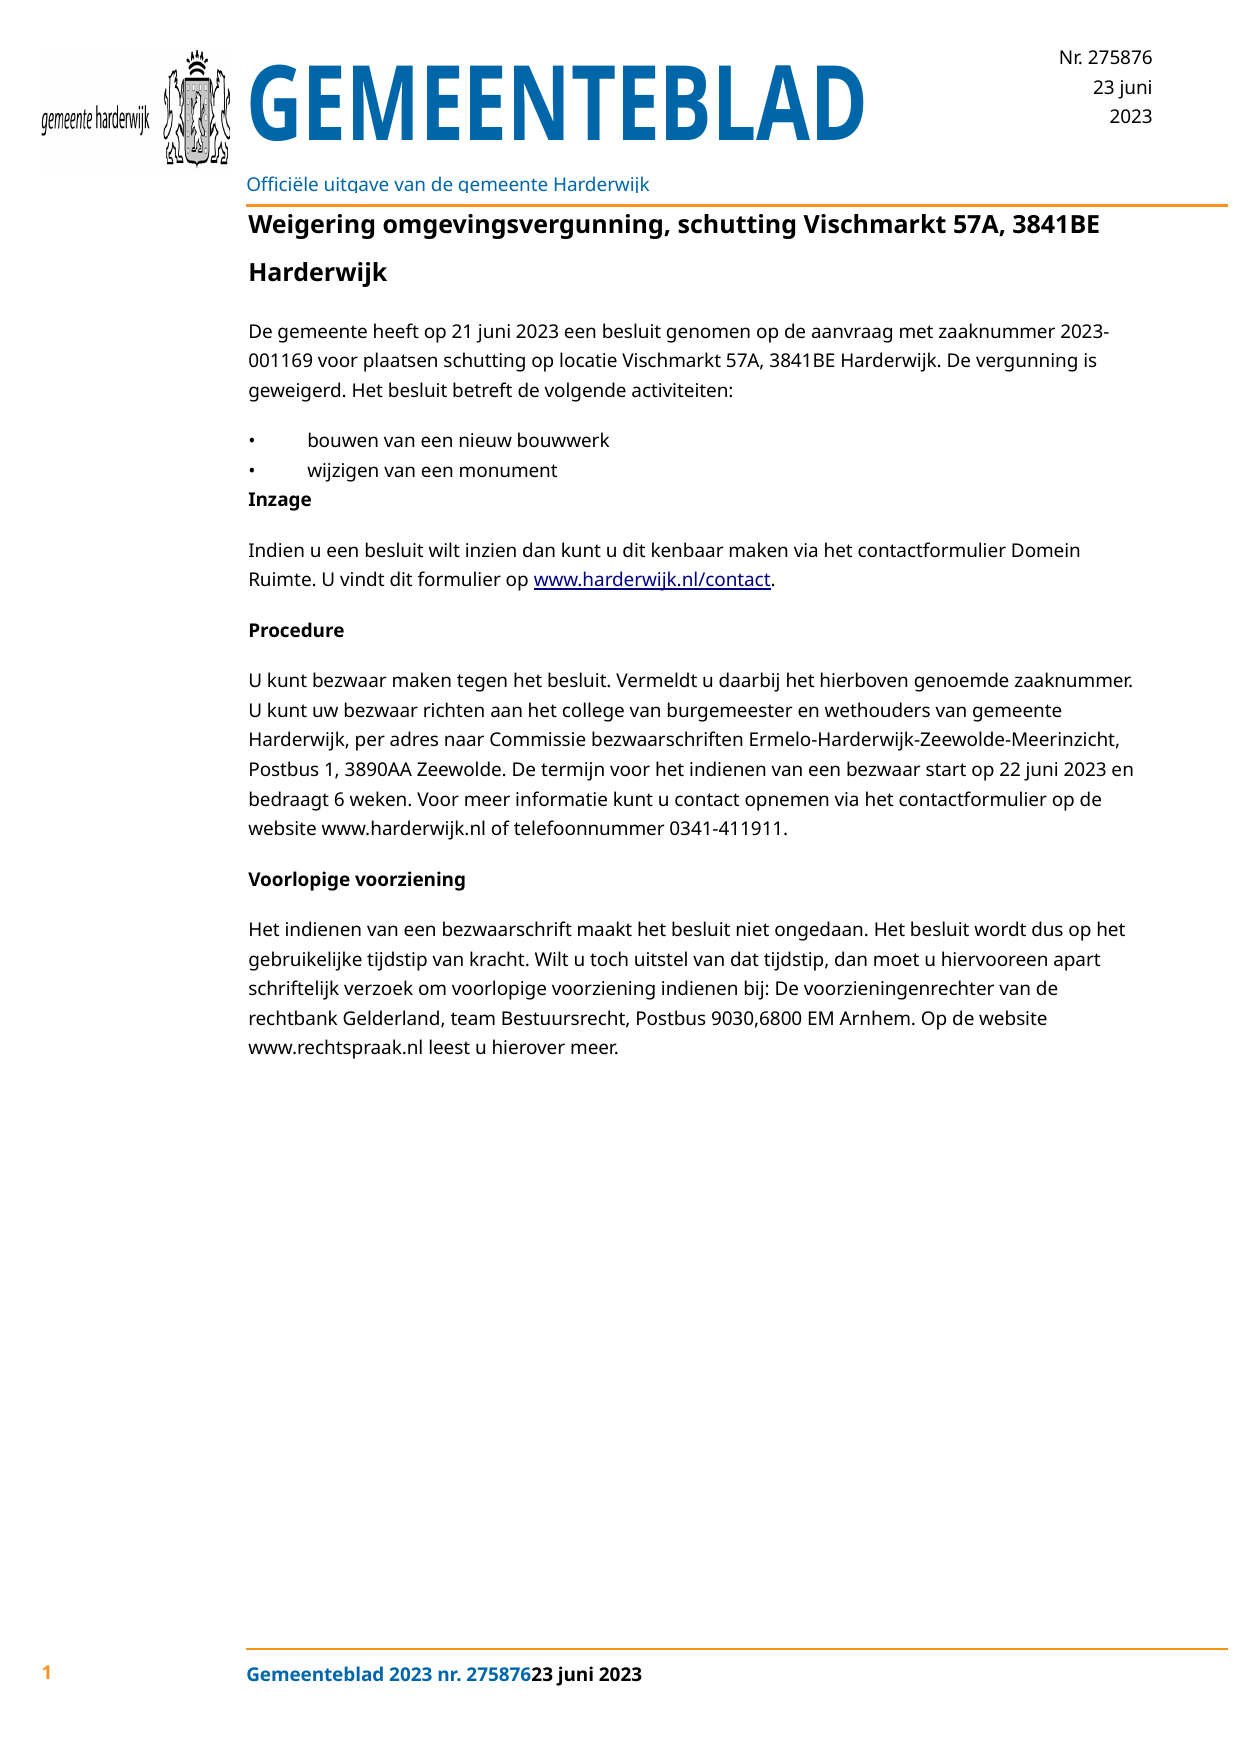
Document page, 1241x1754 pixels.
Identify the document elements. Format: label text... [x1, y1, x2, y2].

text Procedure [248, 617, 1152, 643]
picture [41, 47, 231, 172]
list bouwen van een nieuw bouwwerk [248, 427, 1152, 453]
text Voorlopige voorziening [248, 866, 1152, 892]
list wijzigen van een monument [248, 457, 1152, 483]
text Het indienen van een bezwaarschrift maakt het besluit niet ongedaan. Het besluit wordt dus op het gebruikelijke tijdstip van kracht. Wilt u toch uitstel van dat tijdstip, dan moet u hiervooreen apart schriftelijk verzoek om voorlopige voorziening indienen bij: De voorzieningenrechter van de rechtbank Gelderland, team Bestuursrecht, Postbus 9030,6800 EM Arnhem. Op de website www.rechtspraak.nl leest u hierover meer. [248, 916, 1152, 1060]
text De gemeente heeft op 21 juni 2023 een besluit genomen op de aanvraag met zaaknummer 2023-001169 voor plaatsen schutting op locatie Vischmarkt 57A, 3841BE Harderwijk. De vergunning is geweigerd. Het besluit betreft de volgende activiteiten: [248, 318, 1152, 403]
text Indien u een besluit wilt inzien dan kunt u dit kenbaar maken via het contactformulier Domein Ruimte. U vindt dit formulier op www.harderwijk.nl/contact. [248, 537, 1152, 592]
text U kunt bezwaar maken tegen het besluit. Vermeldt u daarbij het hierboven genoemde zaaknummer. U kunt uw bezwaar richten aan het college van burgemeester en wethouders van gemeente Harderwijk, per adres naar Commissie bezwaarschriften Ermelo-Harderwijk-Zeewolde-Meerinzicht, Postbus 1, 3890AA Zeewolde. De termijn voor het indienen van een bezwaar start op 22 juni 2023 en bedraagt 6 weken. Voor meer informatie kunt u contact opnemen via het contactformulier op de website www.harderwijk.nl of telefoonnummer 0341-411911. [248, 667, 1152, 841]
text Weigering omgevingsvergunning, schutting Vischmarkt 57A, 3841BE Harderwijk [248, 207, 1152, 288]
text Inzage [248, 487, 1152, 512]
